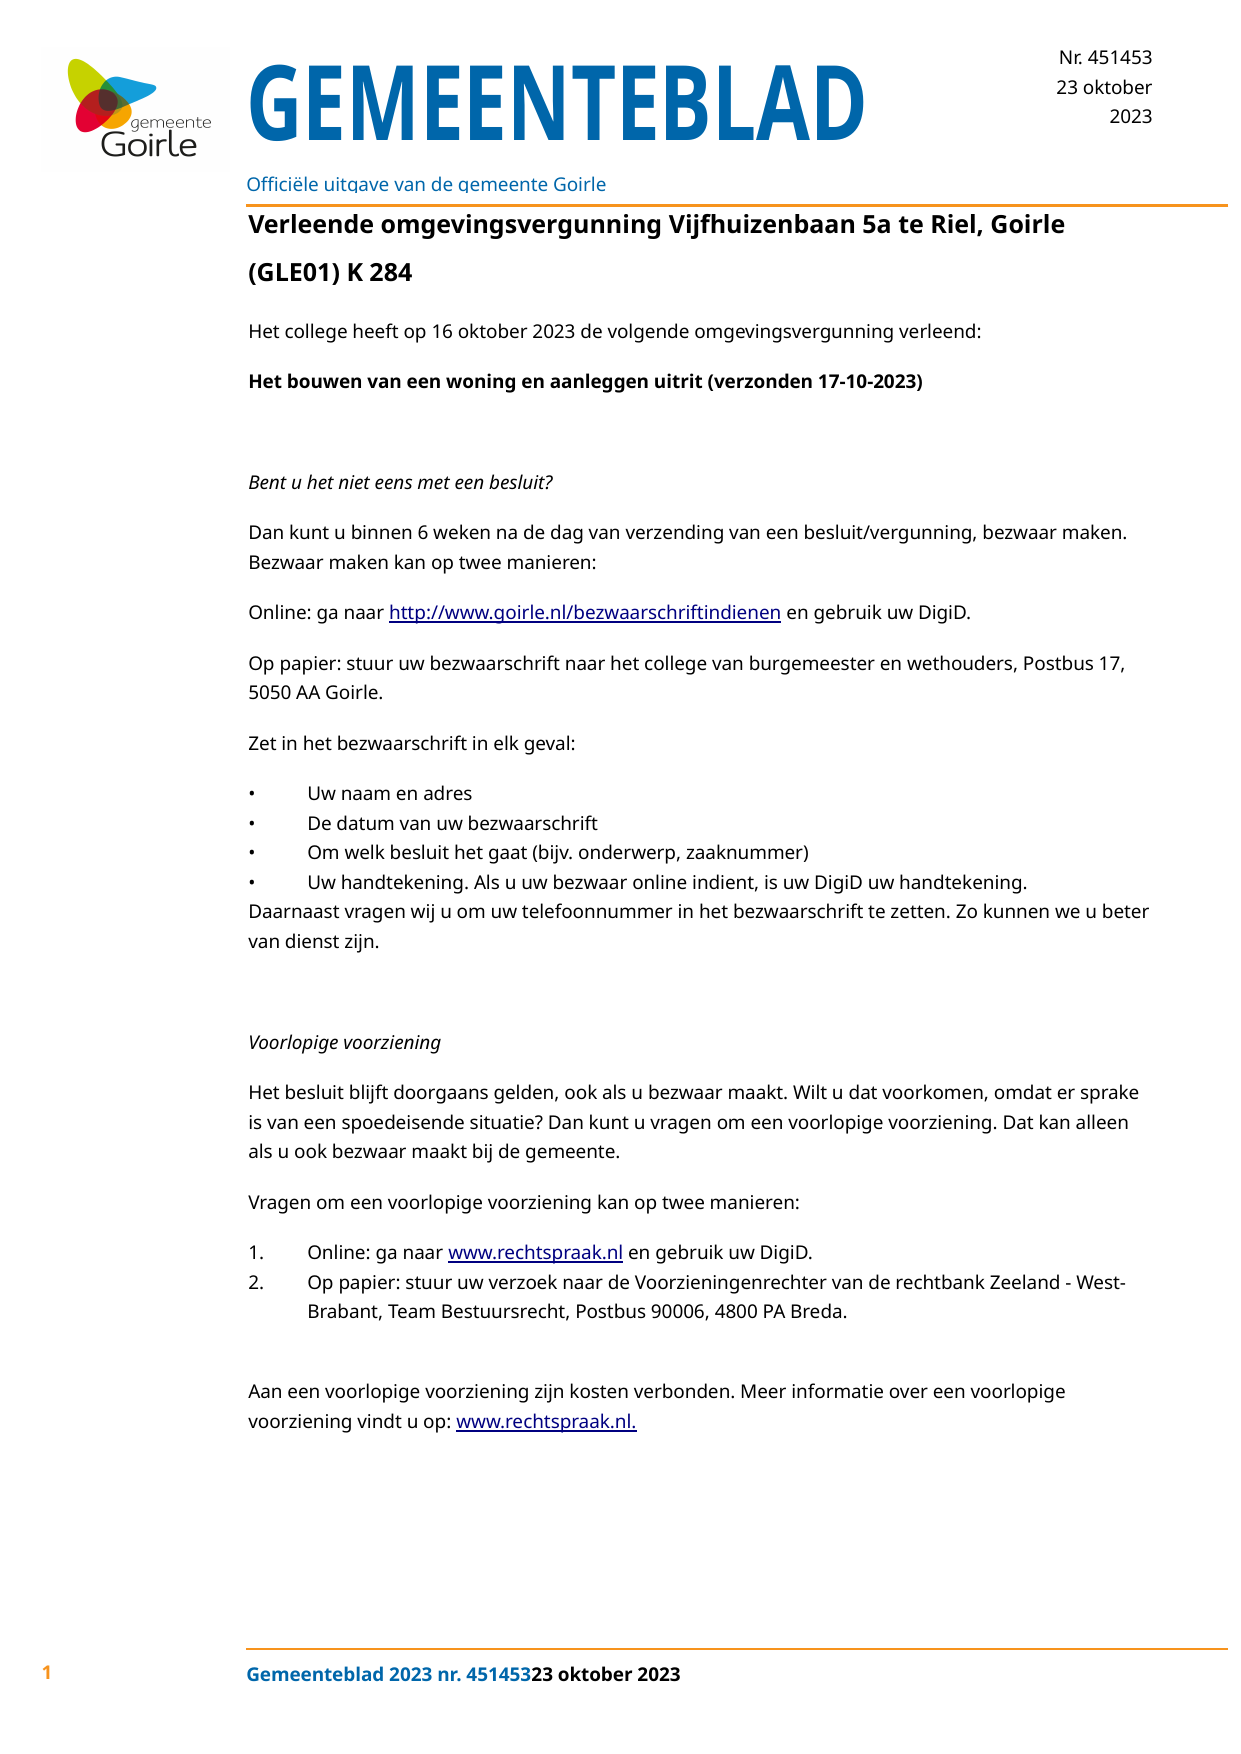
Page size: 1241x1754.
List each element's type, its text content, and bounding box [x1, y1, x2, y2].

list De datum van uw bezwaarschrift [248, 810, 1152, 836]
text Daarnaast vragen wij u om uw telefoonnummer in het bezwaarschrift te zetten. Zo kunnen we u beter van dienst zijn. [248, 899, 1152, 954]
text Voorlopige voorziening [248, 1029, 1152, 1055]
text Bent u het niet eens met een besluit? [248, 469, 1152, 495]
list Om welk besluit het gaat (bijv. onderwerp, zaaknummer) [248, 839, 1152, 865]
text Zet in het bezwaarschrift in elk geval: [248, 730, 1152, 756]
text Verleende omgevingsvergunning Vijfhuizenbaan 5a te Riel, Goirle (GLE01) K 284 [248, 207, 1152, 288]
text Op papier: stuur uw bezwaarschrift naar het college van burgemeester en wethouders, Postbus 17, 5050 AA Goirle. [248, 650, 1152, 705]
text Dan kunt u binnen 6 weken na de dag van verzending van een besluit/vergunning, bezwaar maken. Bezwaar maken kan op twee manieren: [248, 519, 1152, 575]
picture [41, 47, 231, 172]
text Het college heeft op 16 oktober 2023 de volgende omgevingsvergunning verleend: [248, 318, 1152, 344]
text Het besluit blijft doorgaans gelden, ook als u bezwaar maakt. Wilt u dat voorkomen, omdat er sprake is van een spoedeisende situatie? Dan kunt u vragen om een voorlopige voorziening. Dat kan alleen als u ook bezwaar maakt bij de gemeente. [248, 1079, 1152, 1164]
text Vragen om een voorlopige voorziening kan op twee manieren: [248, 1189, 1152, 1215]
text Aan een voorlopige voorziening zijn kosten verbonden. Meer informatie over een voorlopige voorziening vindt u op: www.rechtspraak.nl. [248, 1379, 1152, 1434]
text Online: ga naar http://www.goirle.nl/bezwaarschriftindienen en gebruik uw DigiD. [248, 599, 1152, 625]
list Uw naam en adres [248, 780, 1152, 806]
list Uw handtekening. Als u uw bezwaar online indient, is uw DigiD uw handtekening. [248, 869, 1152, 895]
list Online: ga naar www.rechtspraak.nl en gebruik uw DigiD. [248, 1239, 1152, 1265]
text Het bouwen van een woning en aanleggen uitrit (verzonden 17-10-2023) [248, 368, 1152, 394]
list Op papier: stuur uw verzoek naar de Voorzieningenrechter van de rechtbank Zeeland - West-Brabant, Team Bestuursrecht, Postbus 90006, 4800 PA Breda. [248, 1269, 1152, 1324]
